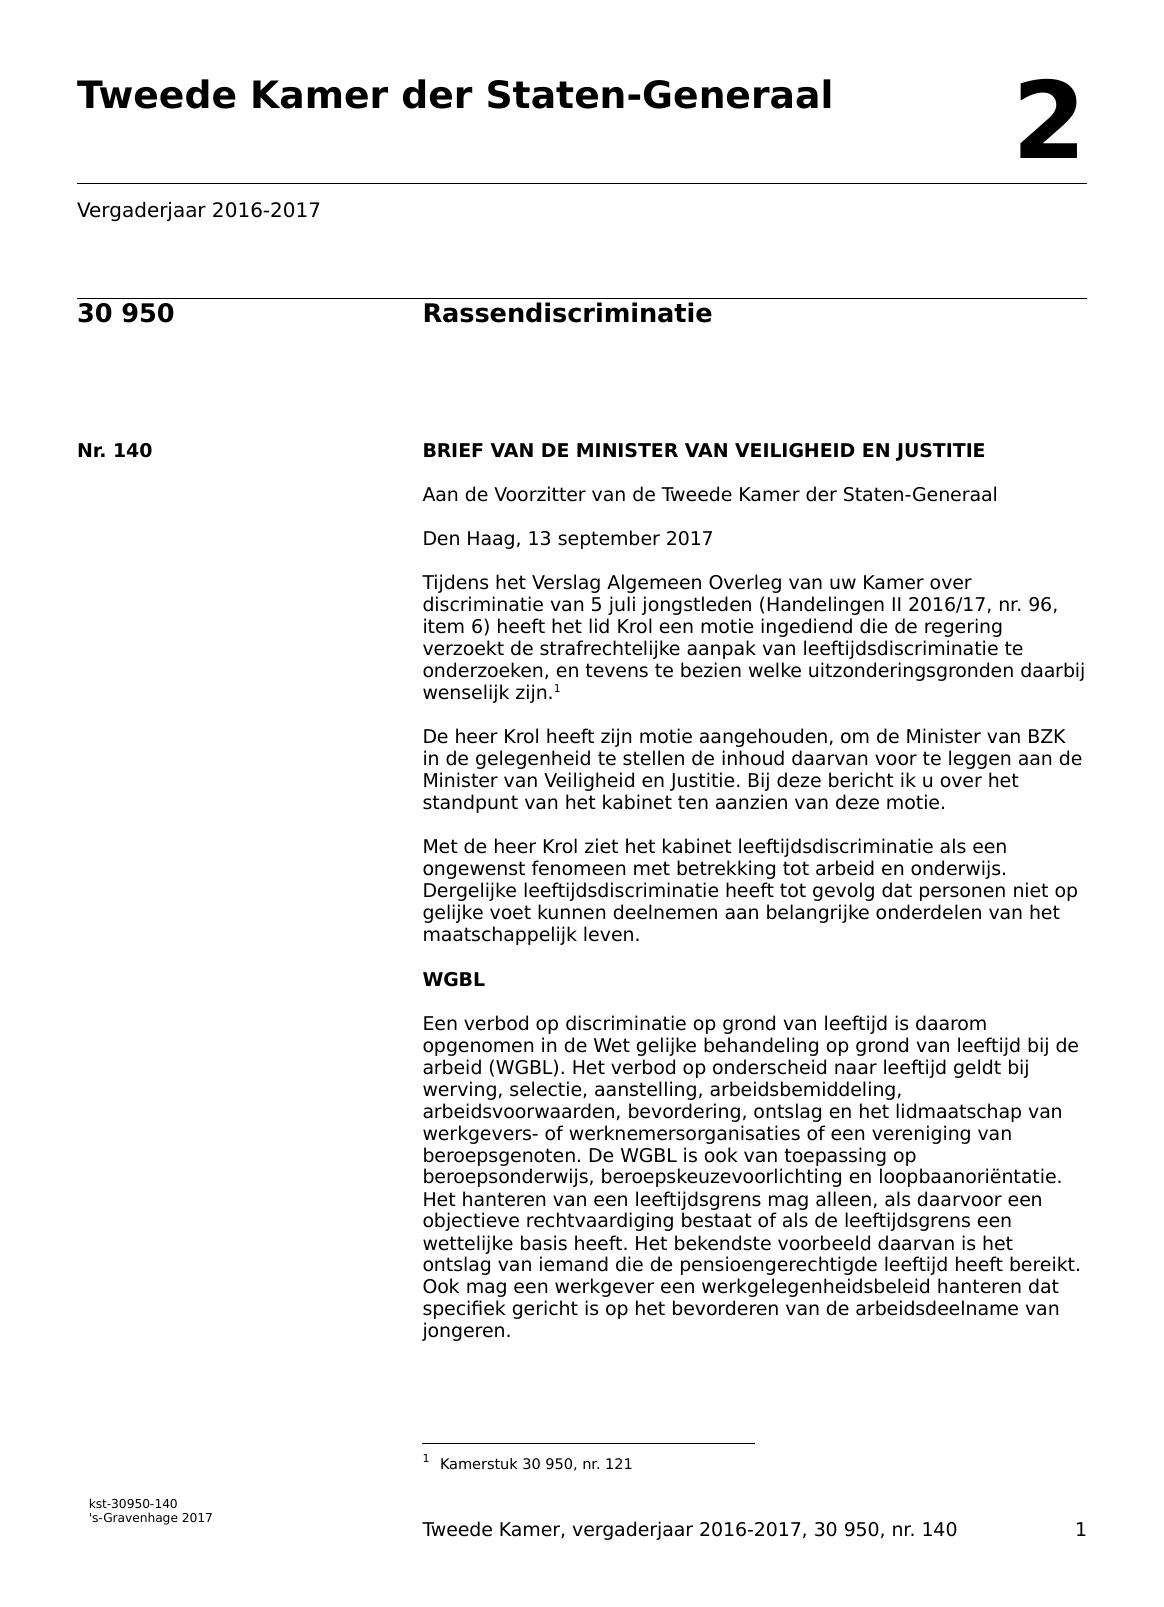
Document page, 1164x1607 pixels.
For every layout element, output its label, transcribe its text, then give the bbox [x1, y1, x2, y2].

subtitle Nr. 140 BRIEF VAN DE MINISTER VAN VEILIGHEID EN JUSTITIE [77, 440, 1087, 462]
text Een verbod op discriminatie op grond van leeftijd is daarom opgenomen in de Wet gelijke behandeling op grond van leeftijd bij de arbeid (WGBL). Het verbod op onderscheid naar leeftijd geldt bij werving, selectie, aanstelling, arbeidsbemiddeling, arbeidsvoorwaarden, bevordering, ontslag en het lidmaatschap van werkgevers- of werknemersorganisaties of een vereniging van beroepsgenoten. De WGBL is ook van toepassing op beroepsonderwijs, beroepskeuzevoorlichting en loopbaanoriëntatie. Het hanteren van een leeftijdsgrens mag alleen, als daarvoor een objectieve rechtvaardiging bestaat of als de leeftijdsgrens een wettelijke basis heeft. Het bekendste voorbeeld daarvan is het ontslag van iemand die de pensioengerechtigde leeftijd heeft bereikt. Ook mag een werkgever een werkgelegenheidsbeleid hanteren dat specifiek gericht is op het bevorderen van de arbeidsdeelname van jongeren. [422, 1013, 1087, 1342]
text 's-Gravenhage 2017 [88, 1511, 323, 1525]
text kst-30950-140 [88, 1497, 323, 1511]
text De heer Krol heeft zijn motie aangehouden, om de Minister van BZK in de gelegenheid te stellen de inhoud daarvan voor te leggen aan de Minister van Veiligheid en Justitie. Bij deze bericht ik u over het standpunt van het kabinet ten aanzien van deze motie. [422, 726, 1087, 814]
table_cell Vergaderjaar 2016-2017 [77, 184, 1087, 298]
text Tijdens het Verslag Algemeen Overleg van uw Kamer over discriminatie van 5 juli jongstleden (Handelingen II 2016/17, nr. 96, item 6) heeft het lid Krol een motie ingediend die de regering verzoekt de strafrechtelijke aanpak van leeftijdsdiscriminatie te onderzoeken, en tevens te bezien welke uitzonderingsgronden daarbij wenselijk zijn. [422, 572, 1087, 704]
subtitle 30 950 Rassendiscriminatie [77, 299, 1087, 329]
subtitle WGBL [422, 968, 1087, 990]
text Kamerstuk 30 950, nr. 121 [422, 1452, 1087, 1474]
text Aan de Voorzitter van de Tweede Kamer der Staten-Generaal [422, 484, 1087, 506]
text Den Haag, 13 september 2017 [422, 528, 1087, 550]
table_header 2 [886, 59, 1087, 183]
table_header Tweede Kamer der Staten-Generaal [77, 59, 886, 183]
text Met de heer Krol ziet het kabinet leeftijdsdiscriminatie als een ongewenst fenomeen met betrekking tot arbeid en onderwijs. Dergelijke leeftijdsdiscriminatie heeft tot gevolg dat personen niet op gelijke voet kunnen deelnemen aan belangrijke onderdelen van het maatschappelijk leven. [422, 836, 1087, 946]
